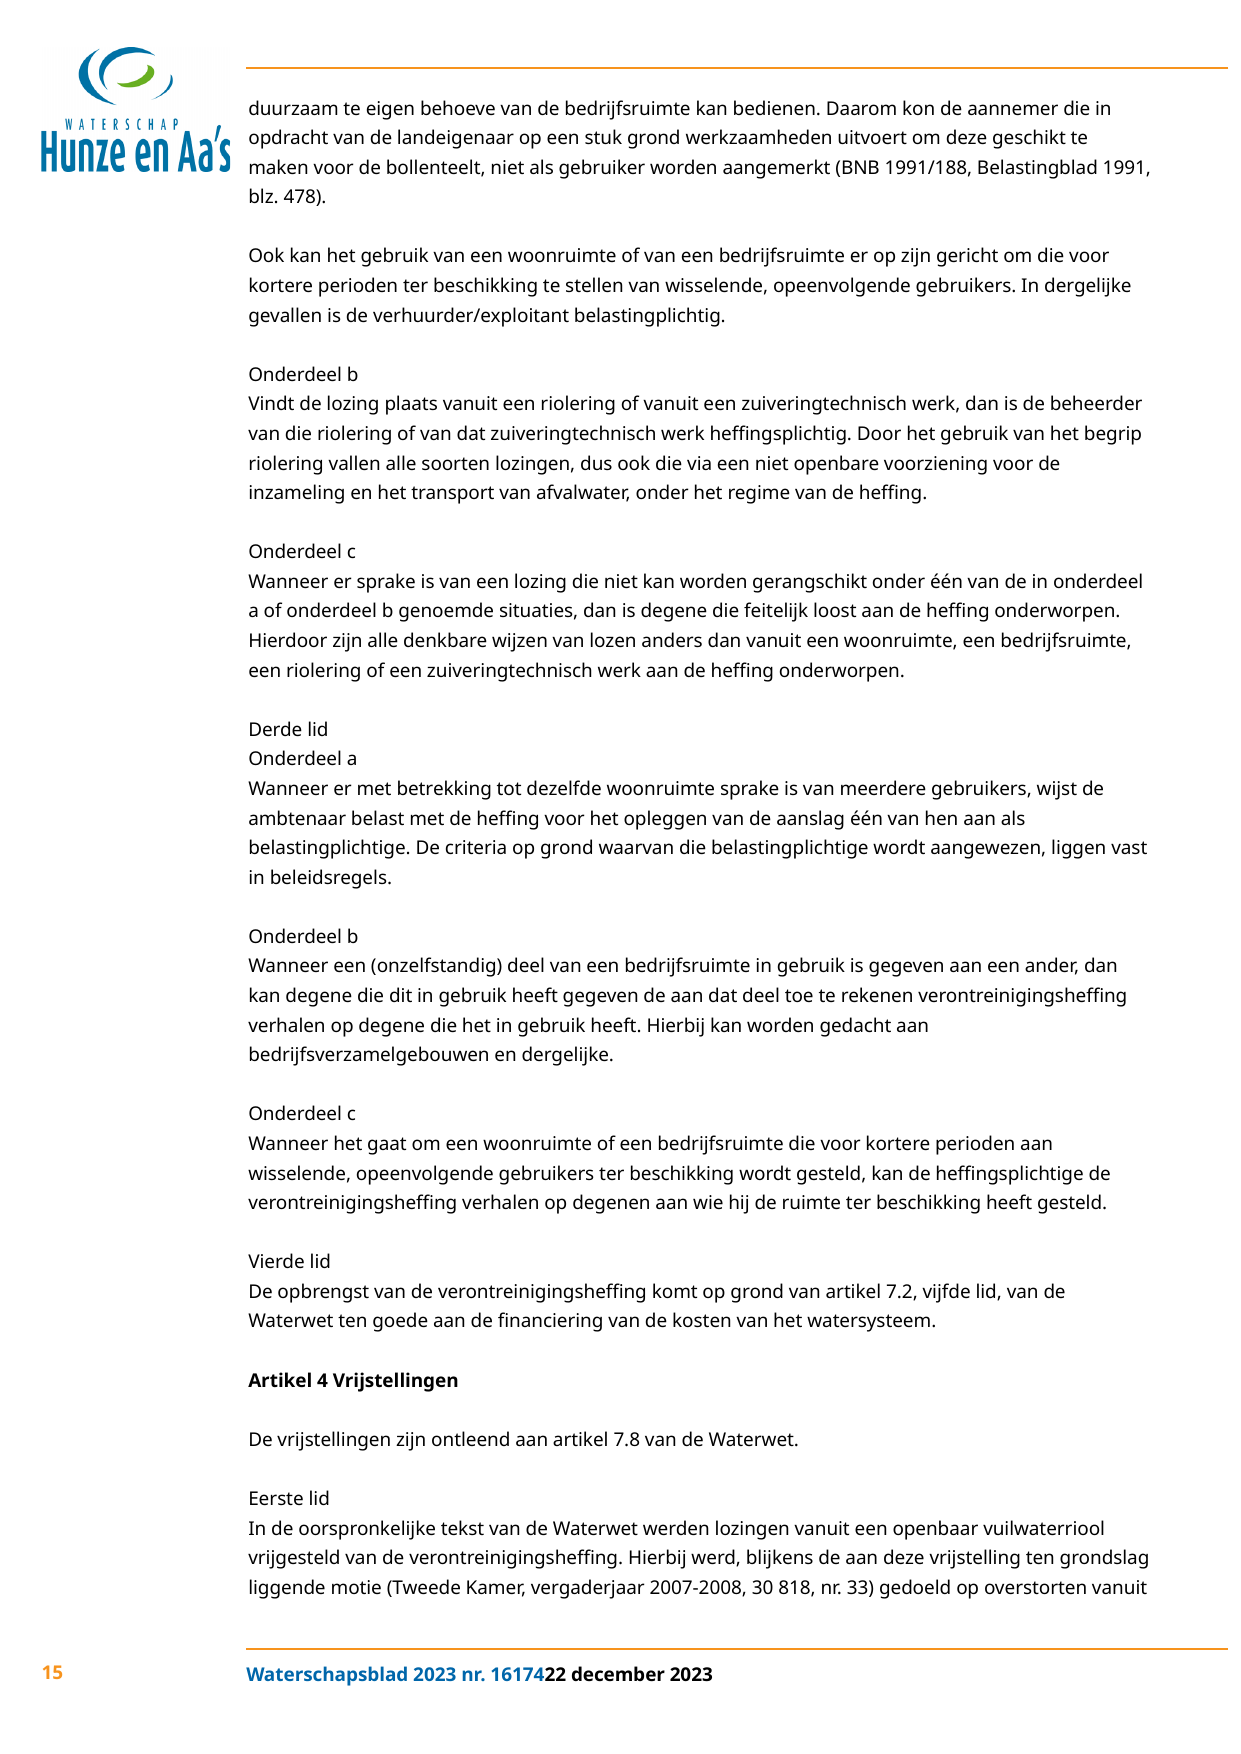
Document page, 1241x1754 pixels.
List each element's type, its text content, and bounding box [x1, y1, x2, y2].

text Derde lid [248, 716, 1152, 742]
text Wanneer er met betrekking tot dezelfde woonruimte sprake is van meerdere gebruikers, wijst de ambtenaar belast met de heffing voor het opleggen van de aanslag één van hen aan als belastingplichtige. De criteria op grond waarvan die belastingplichtige wordt aangewezen, liggen vast in beleidsregels. [248, 775, 1152, 890]
text Wanneer er sprake is van een lozing die niet kan worden gerangschikt onder één van de in onderdeel a of onderdeel b genoemde situaties, dan is degene die feitelijk loost aan de heffing onderworpen. Hierdoor zijn alle denkbare wijzen van lozen anders dan vanuit een woonruimte, een bedrijfsruimte, een riolering of een zuiveringtechnisch werk aan de heffing onderworpen. [248, 568, 1152, 683]
text Eerste lid [248, 1485, 1152, 1511]
text Onderdeel c [248, 538, 1152, 564]
text Onderdeel b [248, 923, 1152, 949]
text Onderdeel b [248, 361, 1152, 387]
text Wanneer het gaat om een woonruimte of een bedrijfsruimte die voor kortere perioden aan wisselende, opeenvolgende gebruikers ter beschikking wordt gesteld, kan de heffingsplichtige de verontreinigingsheffing verhalen op degenen aan wie hij de ruimte ter beschikking heeft gesteld. [248, 1130, 1152, 1215]
text Vierde lid [248, 1248, 1152, 1274]
text De opbrengst van de verontreinigingsheffing komt op grond van artikel 7.2, vijfde lid, van de Waterwet ten goede aan de financiering van de kosten van het watersysteem. [248, 1278, 1152, 1333]
picture [41, 47, 231, 172]
picture [183, 163, 191, 172]
text duurzaam te eigen behoeve van de bedrijfsruimte kan bedienen. Daarom kon de aannemer die in opdracht van de landeigenaar op een stuk grond werkzaamheden uitvoert om deze geschikt te maken voor de bollenteelt, niet als gebruiker worden aangemerkt (BNB 1991/188, Belastingblad 1991, blz. 478). [248, 95, 1152, 209]
text De vrijstellingen zijn ontleend aan artikel 7.8 van de Waterwet. [248, 1426, 1152, 1452]
text Onderdeel c [248, 1101, 1152, 1126]
text In de oorspronkelijke tekst van de Waterwet werden lozingen vanuit een openbaar vuilwaterriool vrijgesteld van de verontreinigingsheffing. Hierbij werd, blijkens de aan deze vrijstelling ten grondslag liggende motie (Tweede Kamer, vergaderjaar 2007-2008, 30 818, nr. 33) gedoeld op overstorten vanuit [248, 1515, 1152, 1600]
text Vindt de lozing plaats vanuit een riolering of vanuit een zuiveringtechnisch werk, dan is de beheerder van die riolering of van dat zuiveringtechnisch werk heffingsplichtig. Door het gebruik van het begrip riolering vallen alle soorten lozingen, dus ook die via een niet openbare voorziening voor de inzameling en het transport van afvalwater, onder het regime van de heffing. [248, 391, 1152, 505]
text Ook kan het gebruik van een woonruimte of van een bedrijfsruimte er op zijn gericht om die voor kortere perioden ter beschikking te stellen van wisselende, opeenvolgende gebruikers. In dergelijke gevallen is de verhuurder/exploitant belastingplichtig. [248, 243, 1152, 328]
text Artikel 4 Vrijstellingen [248, 1367, 1152, 1393]
picture [226, 145, 231, 156]
text Onderdeel a [248, 746, 1152, 771]
picture [47, 154, 51, 172]
text Wanneer een (onzelfstandig) deel van een bedrijfsruimte in gebruik is gegeven aan een ander, dan kan degene die dit in gebruik heeft gegeven de aan dat deel toe te rekenen verontreinigingsheffing verhalen op degene die het in gebruik heeft. Hierbij kan worden gedacht aan bedrijfsverzamelgebouwen en dergelijke. [248, 953, 1152, 1067]
